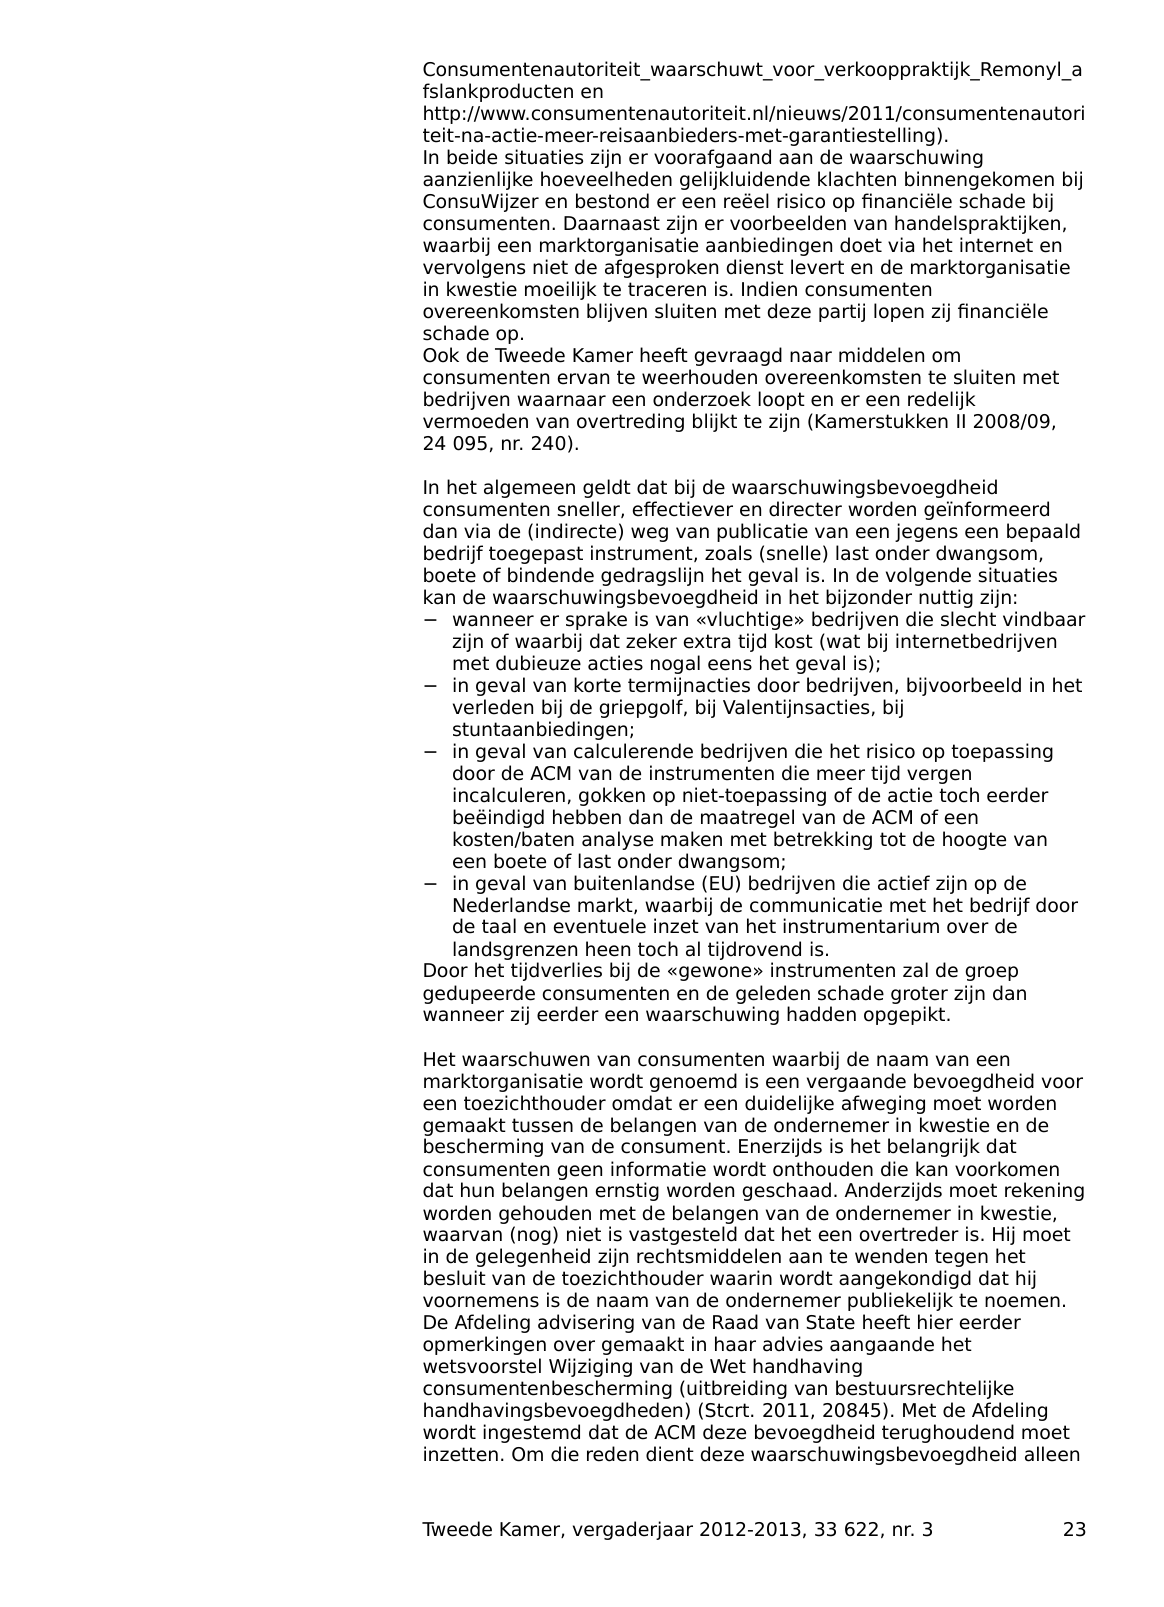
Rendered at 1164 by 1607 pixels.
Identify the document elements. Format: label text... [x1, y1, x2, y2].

text Ook de Tweede Kamer heeft gevraagd naar middelen om consumenten ervan te weerhouden overeenkomsten te sluiten met bedrijven waarnaar een onderzoek loopt en er een redelijk vermoeden van overtreding blijkt te zijn (Kamerstukken II 2008/09, 24 095, nr. 240). [422, 345, 1087, 455]
text Door het tijdverlies bij de «gewone» instrumenten zal de groep gedupeerde consumenten en de geleden schade groter zijn dan wanneer zij eerder een waarschuwing hadden opgepikt. [422, 960, 1087, 1026]
text Het waarschuwen van consumenten waarbij de naam van een marktorganisatie wordt genoemd is een vergaande bevoegdheid voor een toezichthouder omdat er een duidelijke afweging moet worden gemaakt tussen de belangen van de ondernemer in kwestie en de bescherming van de consument. Enerzijds is het belangrijk dat consumenten geen informatie wordt onthouden die kan voorkomen dat hun belangen ernstig worden geschaad. Anderzijds moet rekening worden gehouden met de belangen van de ondernemer in kwestie, waarvan (nog) niet is vastgesteld dat het een overtreder is. Hij moet in de gelegenheid zijn rechtsmiddelen aan te wenden tegen het besluit van de toezichthouder waarin wordt aangekondigd dat hij voornemens is de naam van de ondernemer publiekelijk te noemen. De Afdeling advisering van de Raad van State heeft hier eerder opmerkingen over gemaakt in haar advies aangaande het wetsvoorstel Wijziging van de Wet handhaving consumentenbescherming (uitbreiding van bestuursrechtelijke handhavingsbevoegdheden) (Stcrt. 2011, 20845). Met de Afdeling wordt ingestemd dat de ACM deze bevoegdheid terughoudend moet inzetten. Om die reden dient deze waarschuwingsbevoegdheid alleen [422, 1048, 1087, 1466]
text − in geval van calculerende bedrijven die het risico op toepassing door de ACM van de instrumenten die meer tijd vergen incalculeren, gokken op niet-toepassing of de actie toch eerder beëindigd hebben dan de maatregel van de ACM of een kosten/baten analyse maken met betrekking tot de hoogte van een boete of last onder dwangsom; [422, 741, 1087, 872]
text Consumentenautoriteit_waarschuwt_voor_verkooppraktijk_Remonyl_afslankproducten en http://www.consumentenautoriteit.nl/nieuws/2011/consumentenautoriteit-na-actie-meer-reisaanbieders-met-garantiestelling). [422, 59, 1087, 147]
text − in geval van korte termijnacties door bedrijven, bijvoorbeeld in het verleden bij de griepgolf, bij Valentijnsacties, bij stuntaanbiedingen; [422, 675, 1087, 741]
text In beide situaties zijn er voorafgaand aan de waarschuwing aanzienlijke hoeveelheden gelijkluidende klachten binnengekomen bij ConsuWijzer en bestond er een reëel risico op financiële schade bij consumenten. Daarnaast zijn er voorbeelden van handelspraktijken, waarbij een marktorganisatie aanbiedingen doet via het internet en vervolgens niet de afgesproken dienst levert en de marktorganisatie in kwestie moeilijk te traceren is. Indien consumenten overeenkomsten blijven sluiten met deze partij lopen zij financiële schade op. [422, 147, 1087, 345]
text − wanneer er sprake is van «vluchtige» bedrijven die slecht vindbaar zijn of waarbij dat zeker extra tijd kost (wat bij internetbedrijven met dubieuze acties nogal eens het geval is); [422, 609, 1087, 675]
text − in geval van buitenlandse (EU) bedrijven die actief zijn op de Nederlandse markt, waarbij de communicatie met het bedrijf door de taal en eventuele inzet van het instrumentarium over de landsgrenzen heen toch al tijdrovend is. [422, 872, 1087, 960]
text In het algemeen geldt dat bij de waarschuwingsbevoegdheid consumenten sneller, effectiever en directer worden geïnformeerd dan via de (indirecte) weg van publicatie van een jegens een bepaald bedrijf toegepast instrument, zoals (snelle) last onder dwangsom, boete of bindende gedragslijn het geval is. In de volgende situaties kan de waarschuwingsbevoegdheid in het bijzonder nuttig zijn: [422, 477, 1087, 609]
